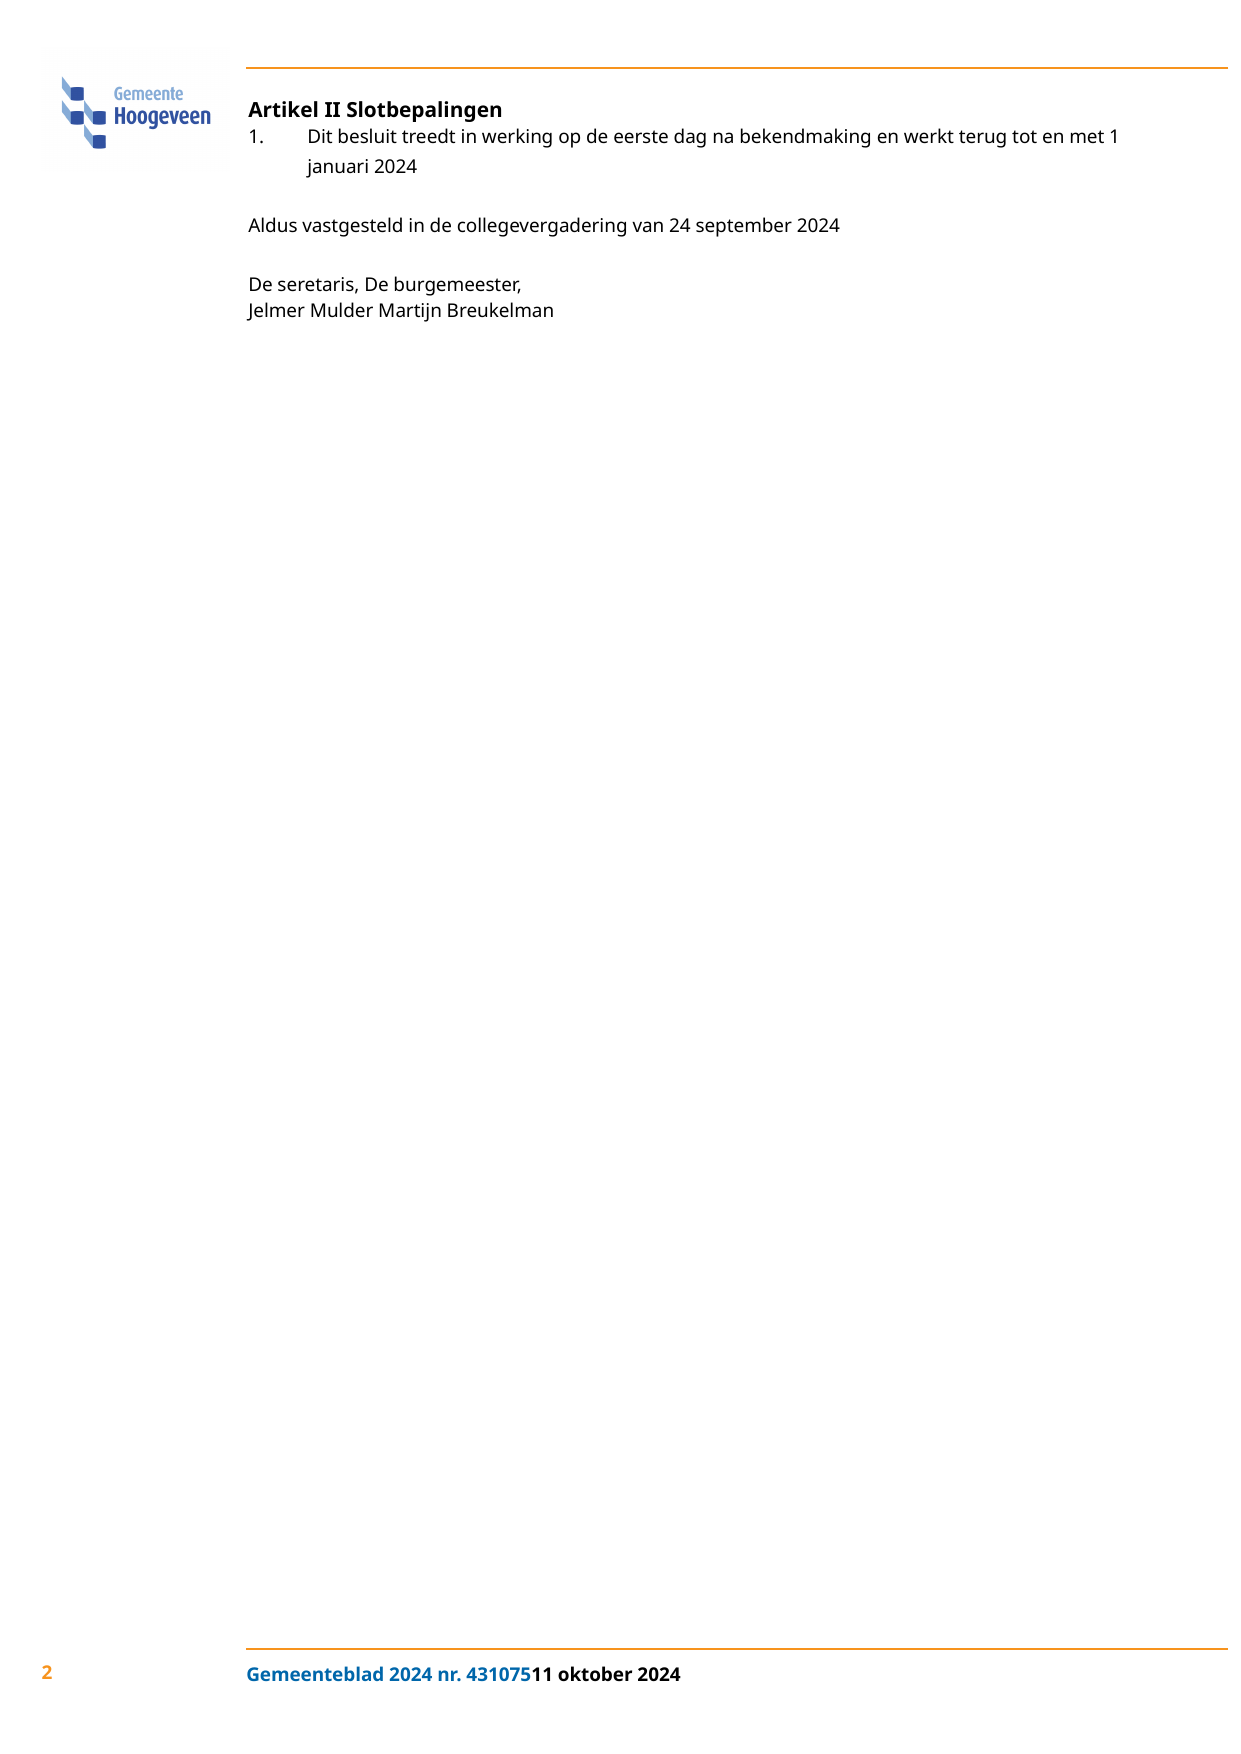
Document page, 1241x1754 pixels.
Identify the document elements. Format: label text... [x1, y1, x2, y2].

text De seretaris, De burgemeester, [248, 271, 1152, 297]
list Dit besluit treedt in werking op de eerste dag na bekendmaking en werkt terug tot en met 1 januari 2024 [248, 123, 1152, 178]
text Aldus vastgesteld in de collegevergadering van 24 september 2024 [248, 212, 1152, 238]
picture [41, 47, 231, 172]
text Jelmer Mulder Martijn Breukelman [248, 297, 1152, 323]
text Artikel II Slotbepalingen [248, 95, 1152, 123]
